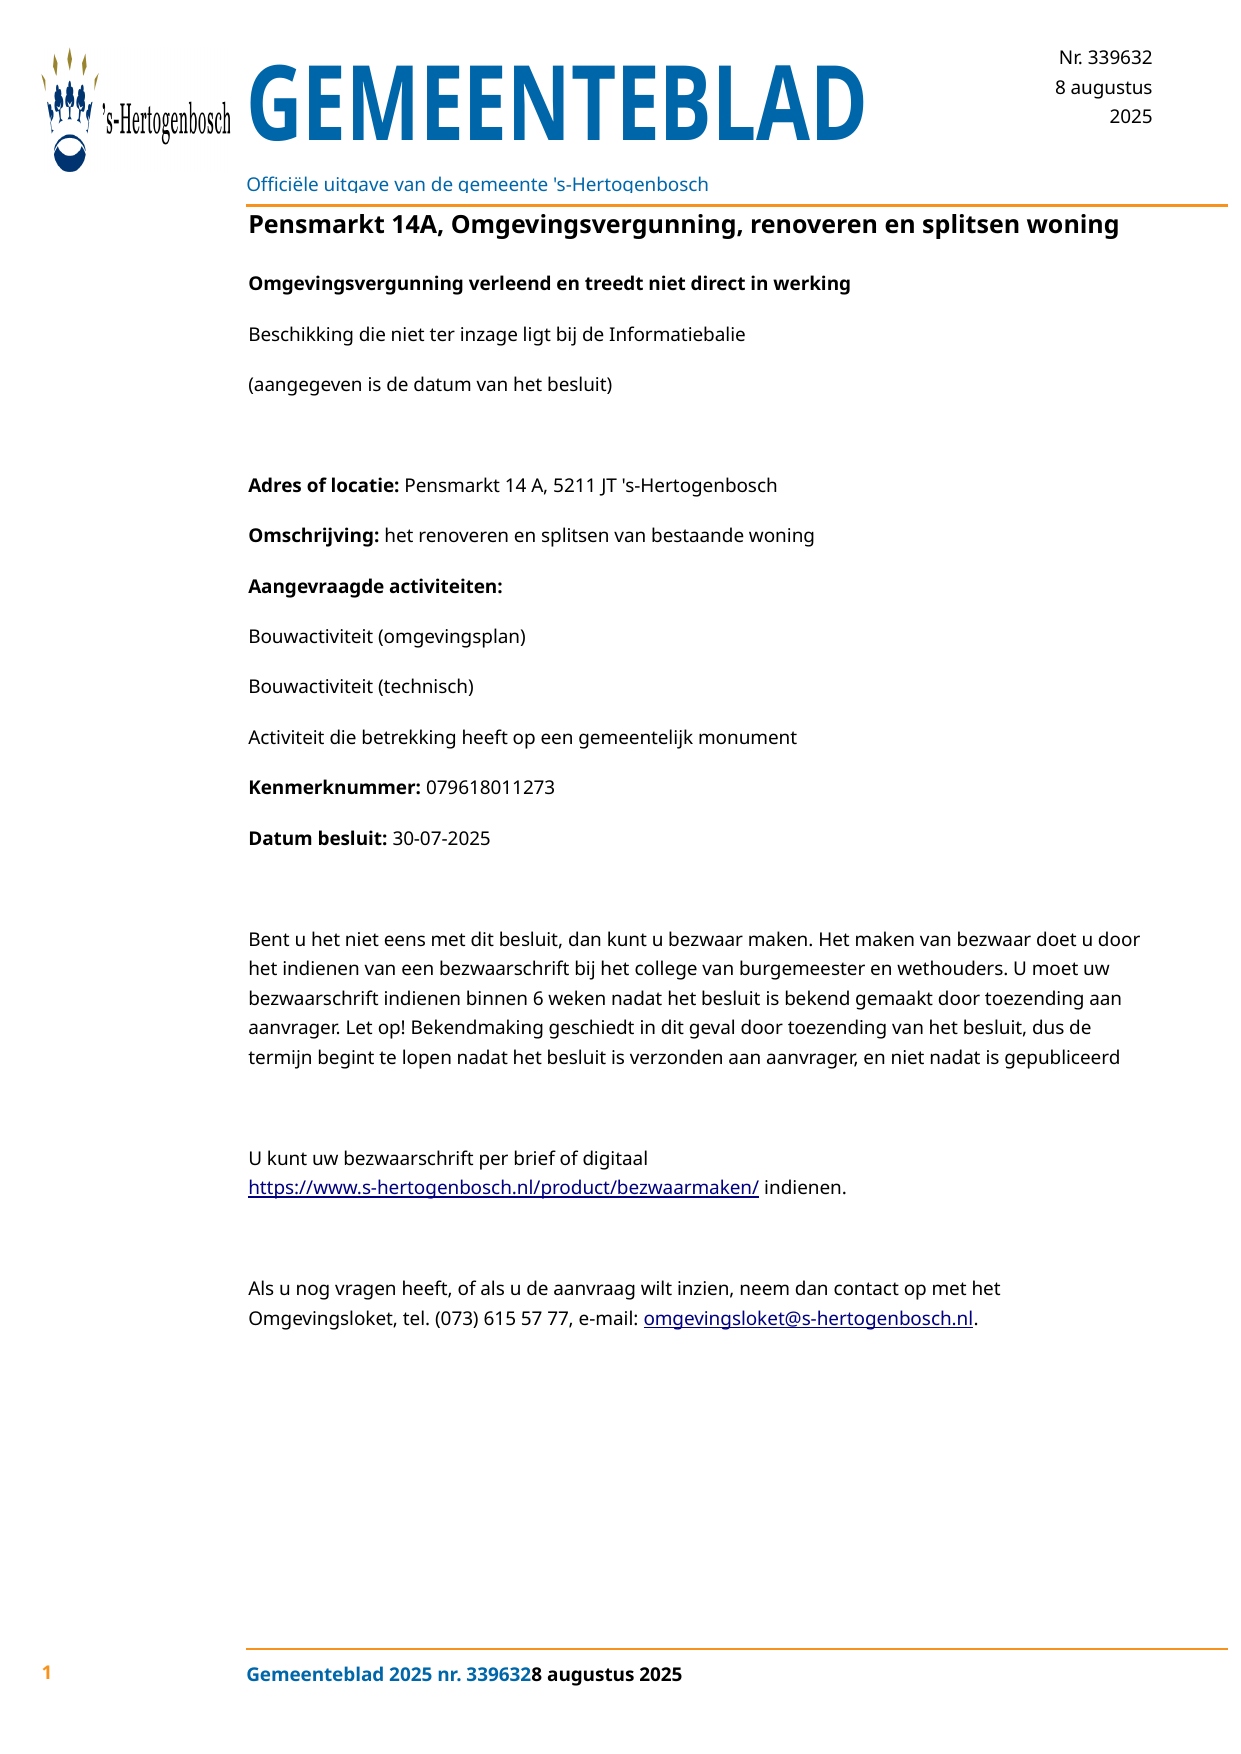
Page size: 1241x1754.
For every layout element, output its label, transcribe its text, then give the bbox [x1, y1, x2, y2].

text Adres of locatie: Pensmarkt 14 A, 5211 JT 's-Hertogenbosch [248, 472, 1152, 498]
text (aangegeven is de datum van het besluit) [248, 371, 1152, 397]
text Beschikking die niet ter inzage ligt bij de Informatiebalie [248, 321, 1152, 346]
text Datum besluit: 30-07-2025 [248, 825, 1152, 851]
text U kunt uw bezwaarschrift per brief of digitaal https://www.s-hertogenbosch.nl/product/bezwaarmaken/ indienen. [248, 1145, 1152, 1200]
text Pensmarkt 14A, Omgevingsvergunning, renoveren en splitsen woning [248, 207, 1152, 241]
text Bouwactiviteit (omgevingsplan) [248, 623, 1152, 649]
text Activiteit die betrekking heeft op een gemeentelijk monument [248, 724, 1152, 750]
text Als u nog vragen heeft, of als u de aanvraag wilt inzien, neem dan contact op met het Omgevingsloket, tel. (073) 615 57 77, e-mail: omgevingsloket@s-hertogenbosch.nl. [248, 1275, 1152, 1331]
text Aangevraagde activiteiten: [248, 573, 1152, 598]
picture [41, 47, 231, 172]
text Bouwactiviteit (technisch) [248, 674, 1152, 699]
text Omgevingsvergunning verleend en treedt niet direct in werking [248, 270, 1152, 296]
text Bent u het niet eens met dit besluit, dan kunt u bezwaar maken. Het maken van bezwaar doet u door het indienen van een bezwaarschrift bij het college van burgemeester en wethouders. U moet uw bezwaarschrift indienen binnen 6 weken nadat het besluit is bekend gemaakt door toezending aan aanvrager. Let op! Bekendmaking geschiedt in dit geval door toezending van het besluit, dus de termijn begint te lopen nadat het besluit is verzonden aan aanvrager, en niet nadat is gepubliceerd [248, 926, 1152, 1070]
text Kenmerknummer: 079618011273 [248, 774, 1152, 800]
text Omschrijving: het renoveren en splitsen van bestaande woning [248, 522, 1152, 548]
